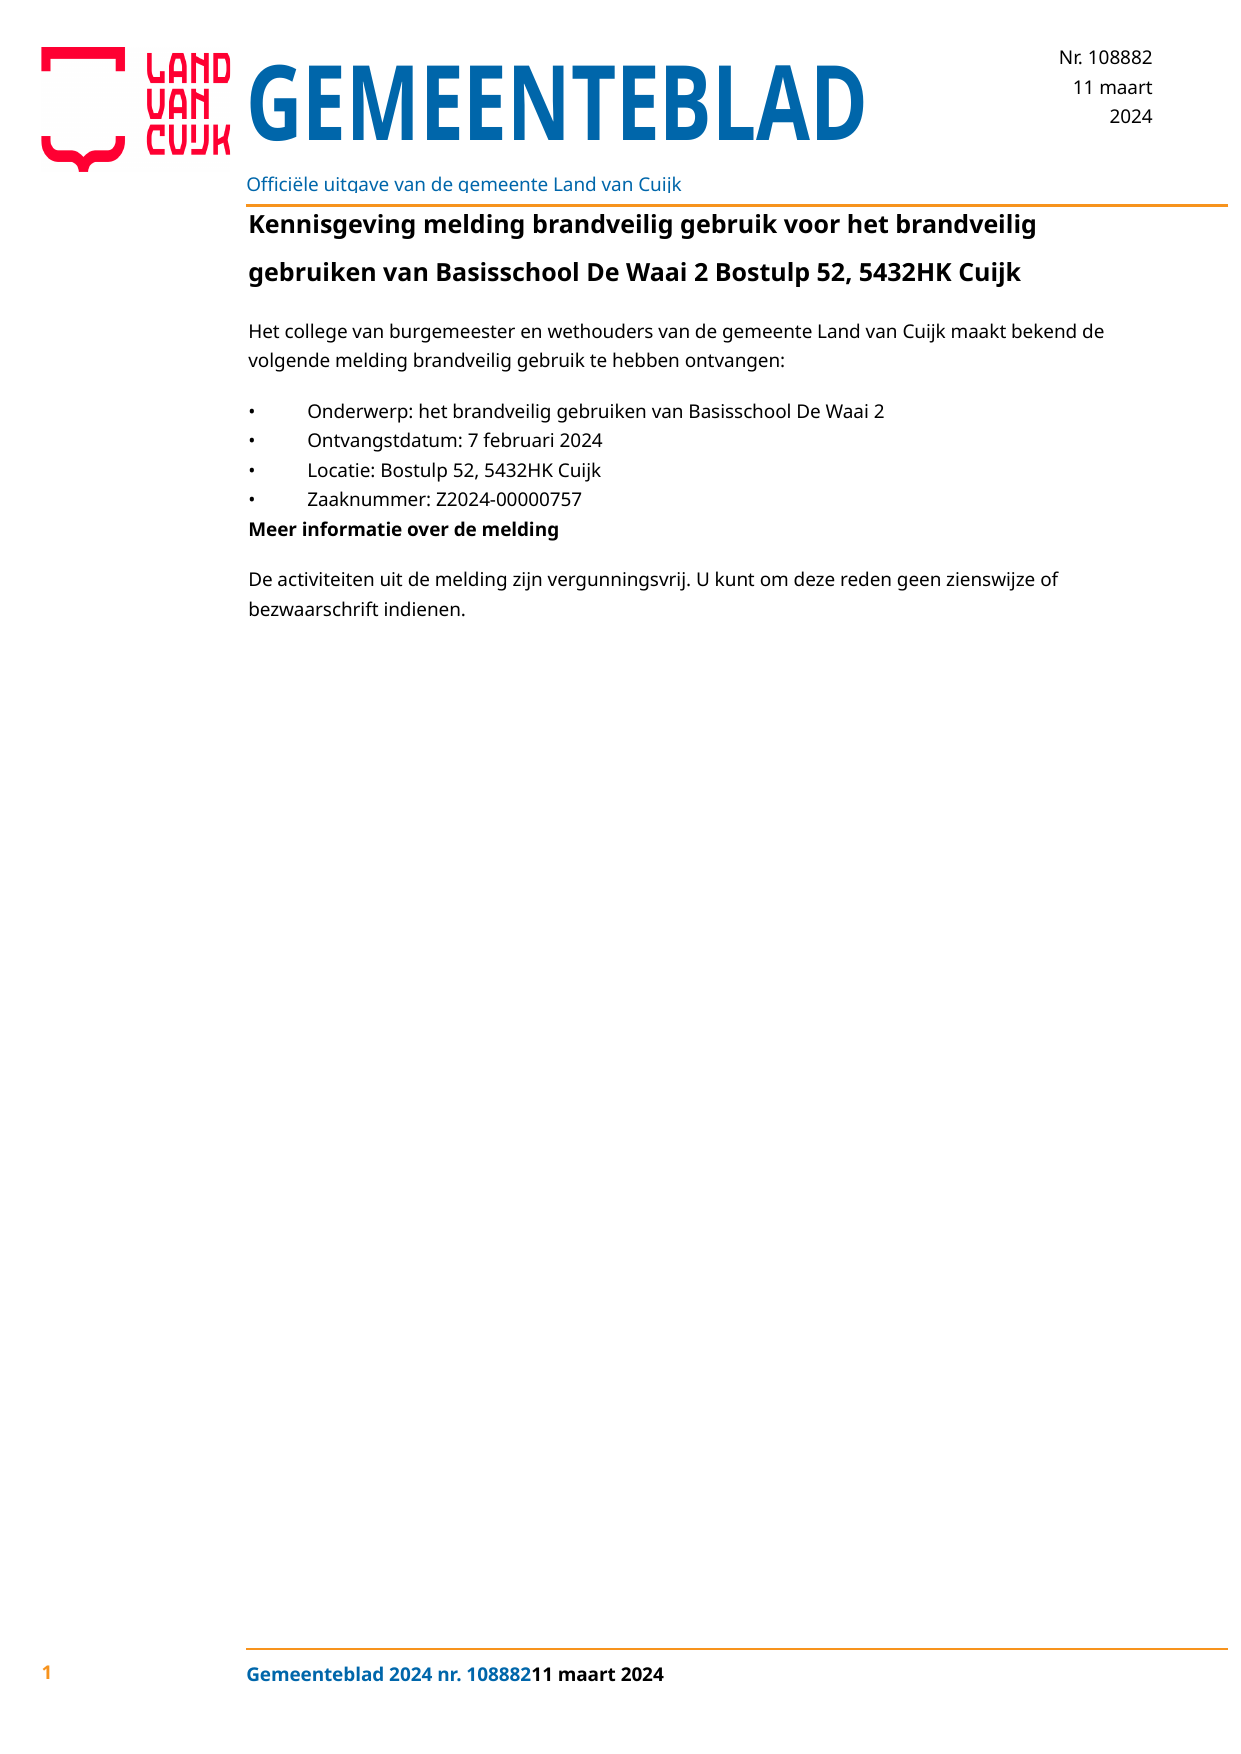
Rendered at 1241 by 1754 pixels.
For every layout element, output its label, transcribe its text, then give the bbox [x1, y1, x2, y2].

list Onderwerp: het brandveilig gebruiken van Basisschool De Waai 2 [248, 398, 1152, 424]
picture [41, 47, 231, 172]
text Meer informatie over de melding [248, 516, 1152, 542]
text De activiteiten uit de melding zijn vergunningsvrij. U kunt om deze reden geen zienswijze of bezwaarschrift indienen. [248, 567, 1152, 622]
list Ontvangstdatum: 7 februari 2024 [248, 427, 1152, 453]
text Kennisgeving melding brandveilig gebruik voor het brandveilig gebruiken van Basisschool De Waai 2 Bostulp 52, 5432HK Cuijk [248, 207, 1152, 288]
list Locatie: Bostulp 52, 5432HK Cuijk [248, 457, 1152, 483]
list Zaaknummer: Z2024-00000757 [248, 487, 1152, 512]
text Het college van burgemeester en wethouders van de gemeente Land van Cuijk maakt bekend de volgende melding brandveilig gebruik te hebben ontvangen: [248, 318, 1152, 373]
